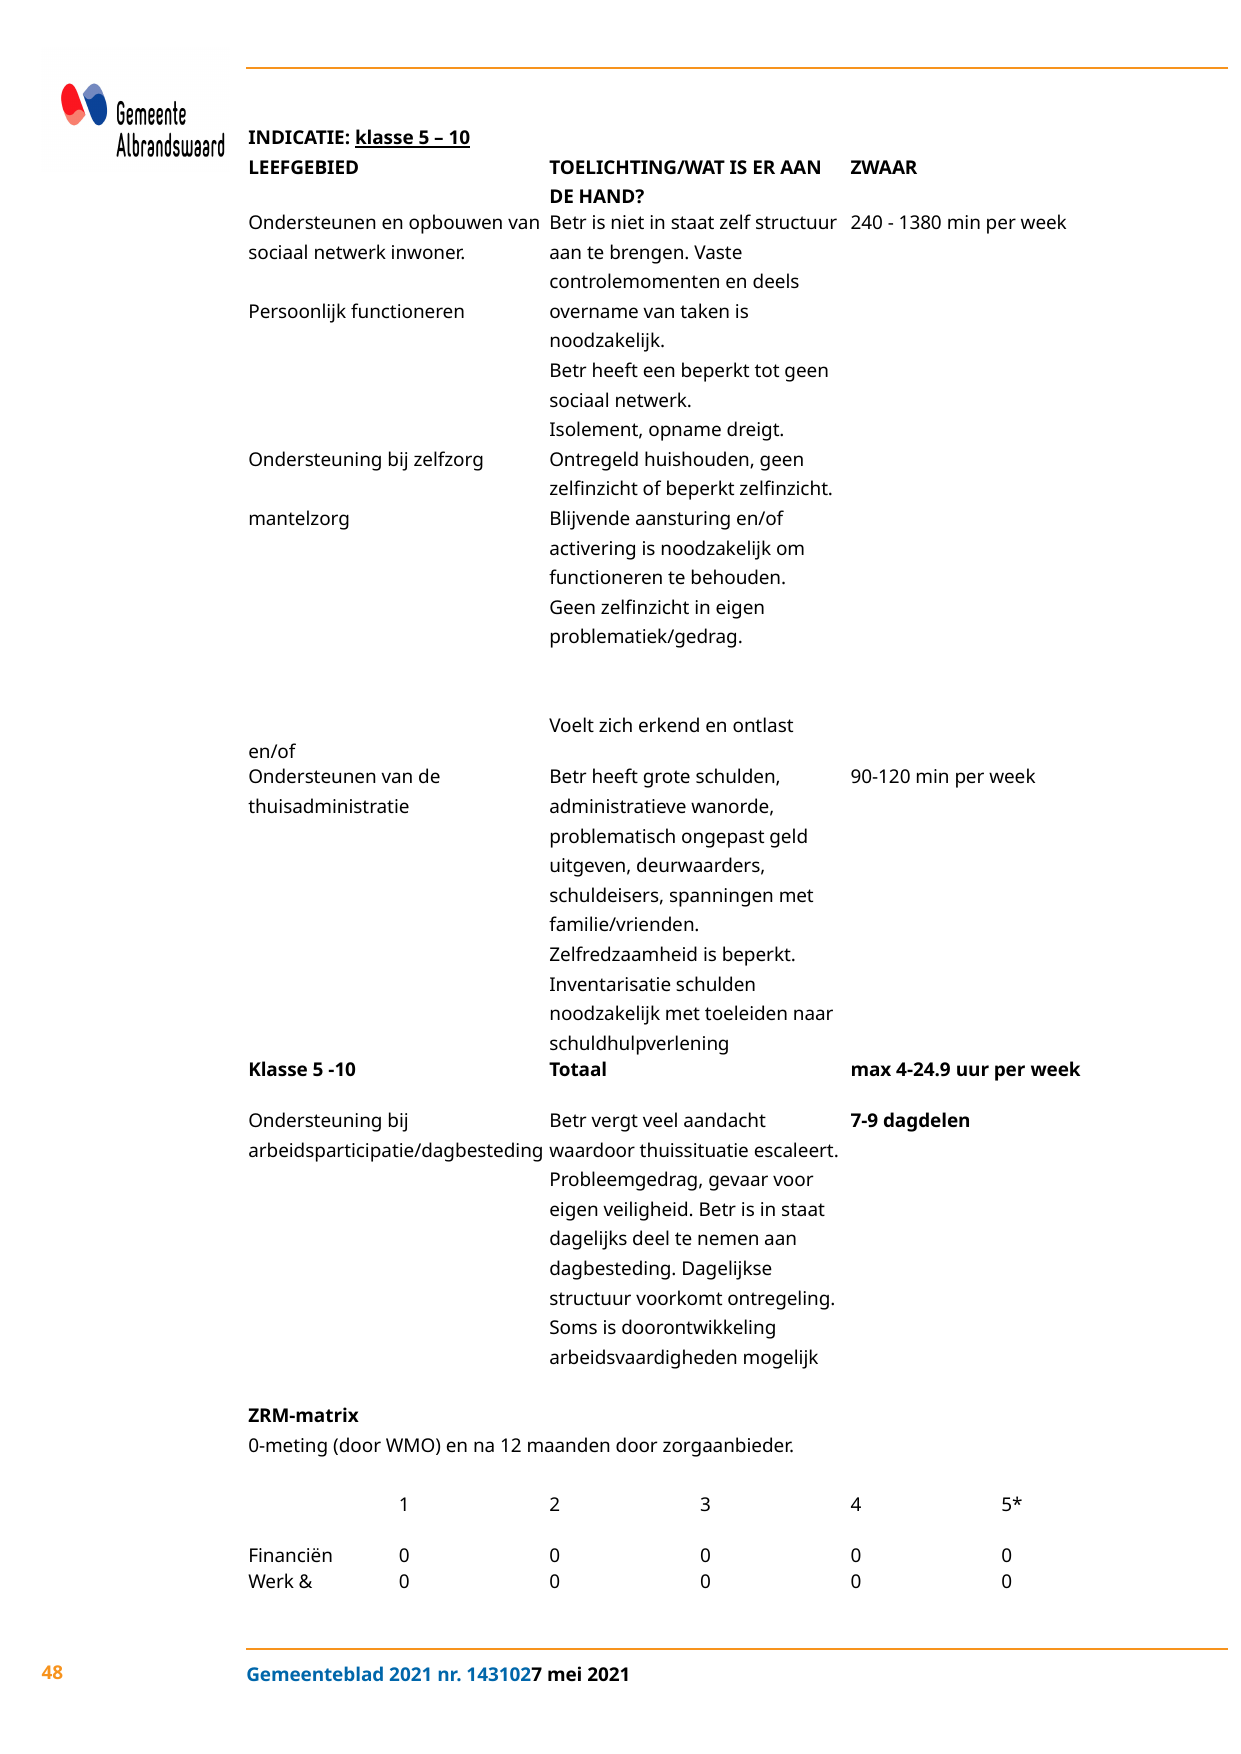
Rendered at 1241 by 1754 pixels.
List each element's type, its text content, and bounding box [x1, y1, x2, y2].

table_cell Betr is niet in staat zelf structuur aan te brengen. Vaste controlemomenten en deels overname van taken is noodzakelijk. Betr heeft een beperkt tot geen sociaal netwerk. Isolement, opname dreigt. Ontregeld huishouden, geen zelfinzicht of beperkt zelfinzicht. Blijvende aansturing en/of activering is noodzakelijk om functioneren te behouden. Geen zelfinzicht in eigen problematiek/gedrag. Voelt zich erkend en ontlast [549, 209, 850, 738]
table_cell Totaal [549, 1056, 850, 1081]
table_cell [549, 1517, 700, 1543]
table_header 2 [549, 1491, 700, 1517]
table_cell [700, 1517, 850, 1543]
table_cell en/of [248, 738, 1152, 764]
table_cell 0 [700, 1569, 850, 1594]
table_cell 0 [399, 1543, 549, 1568]
table_header 1 [399, 1491, 549, 1517]
table_cell [399, 1517, 549, 1543]
picture [41, 47, 231, 172]
table_cell Ondersteunen van de thuisadministratie [248, 764, 549, 1056]
text 0-meting (door WMO) en na 12 maanden door zorgaanbieder. [248, 1432, 1152, 1458]
table_header TOELICHTING/WAT IS ER AAN DE HAND? [549, 154, 850, 209]
table_cell 0 [549, 1569, 700, 1594]
table_cell Financiën [248, 1543, 398, 1568]
table_cell 7-9 dagdelen [850, 1107, 1152, 1369]
table_cell Ondersteunen en opbouwen van sociaal netwerk inwoner. Persoonlijk functioneren Ondersteuning bij zelfzorg mantelzorg [248, 209, 549, 738]
table_header 3 [700, 1491, 850, 1517]
table_cell 0 [399, 1569, 549, 1594]
text ZRM-matrix [248, 1402, 1152, 1428]
table_cell [850, 1517, 1001, 1543]
table_cell Betr vergt veel aandacht waardoor thuissituatie escaleert. Probleemgedrag, gevaar voor eigen veiligheid. Betr is in staat dagelijks deel te nemen aan dagbesteding. Dagelijkse structuur voorkomt ontregeling. Soms is doorontwikkeling arbeidsvaardigheden mogelijk [549, 1107, 850, 1369]
table_header LEEFGEBIED [248, 154, 549, 209]
table_cell 90-120 min per week [850, 764, 1152, 1056]
table_cell 0 [850, 1569, 1001, 1594]
table_cell Betr heeft grote schulden, administratieve wanorde, problematisch ongepast geld uitgeven, deurwaarders, schuldeisers, spanningen met familie/vrienden. Zelfredzaamheid is beperkt. Inventarisatie schulden noodzakelijk met toeleiden naar schuldhulpverlening [549, 764, 850, 1056]
table_cell 0 [850, 1543, 1001, 1568]
text INDICATIE: klasse 5 – 10 [248, 124, 1152, 150]
table_cell [248, 1517, 398, 1543]
table_cell Ondersteuning bij arbeidsparticipatie/dagbesteding [248, 1107, 549, 1369]
table_cell 240 - 1380 min per week [850, 209, 1152, 738]
table_cell max 4-24.9 uur per week [850, 1056, 1152, 1081]
table_cell 0 [1001, 1543, 1152, 1568]
table_header 5* [1001, 1491, 1152, 1517]
table_cell [248, 1081, 1152, 1107]
table_header 4 [850, 1491, 1001, 1517]
table_cell 0 [700, 1543, 850, 1568]
table_cell [1001, 1517, 1152, 1543]
table_header ZWAAR [850, 154, 1152, 209]
table_cell 0 [549, 1543, 700, 1568]
table_cell Klasse 5 -10 [248, 1056, 549, 1081]
table_header [248, 1491, 398, 1517]
table_cell Werk & [248, 1569, 398, 1594]
table_cell 0 [1001, 1569, 1152, 1594]
